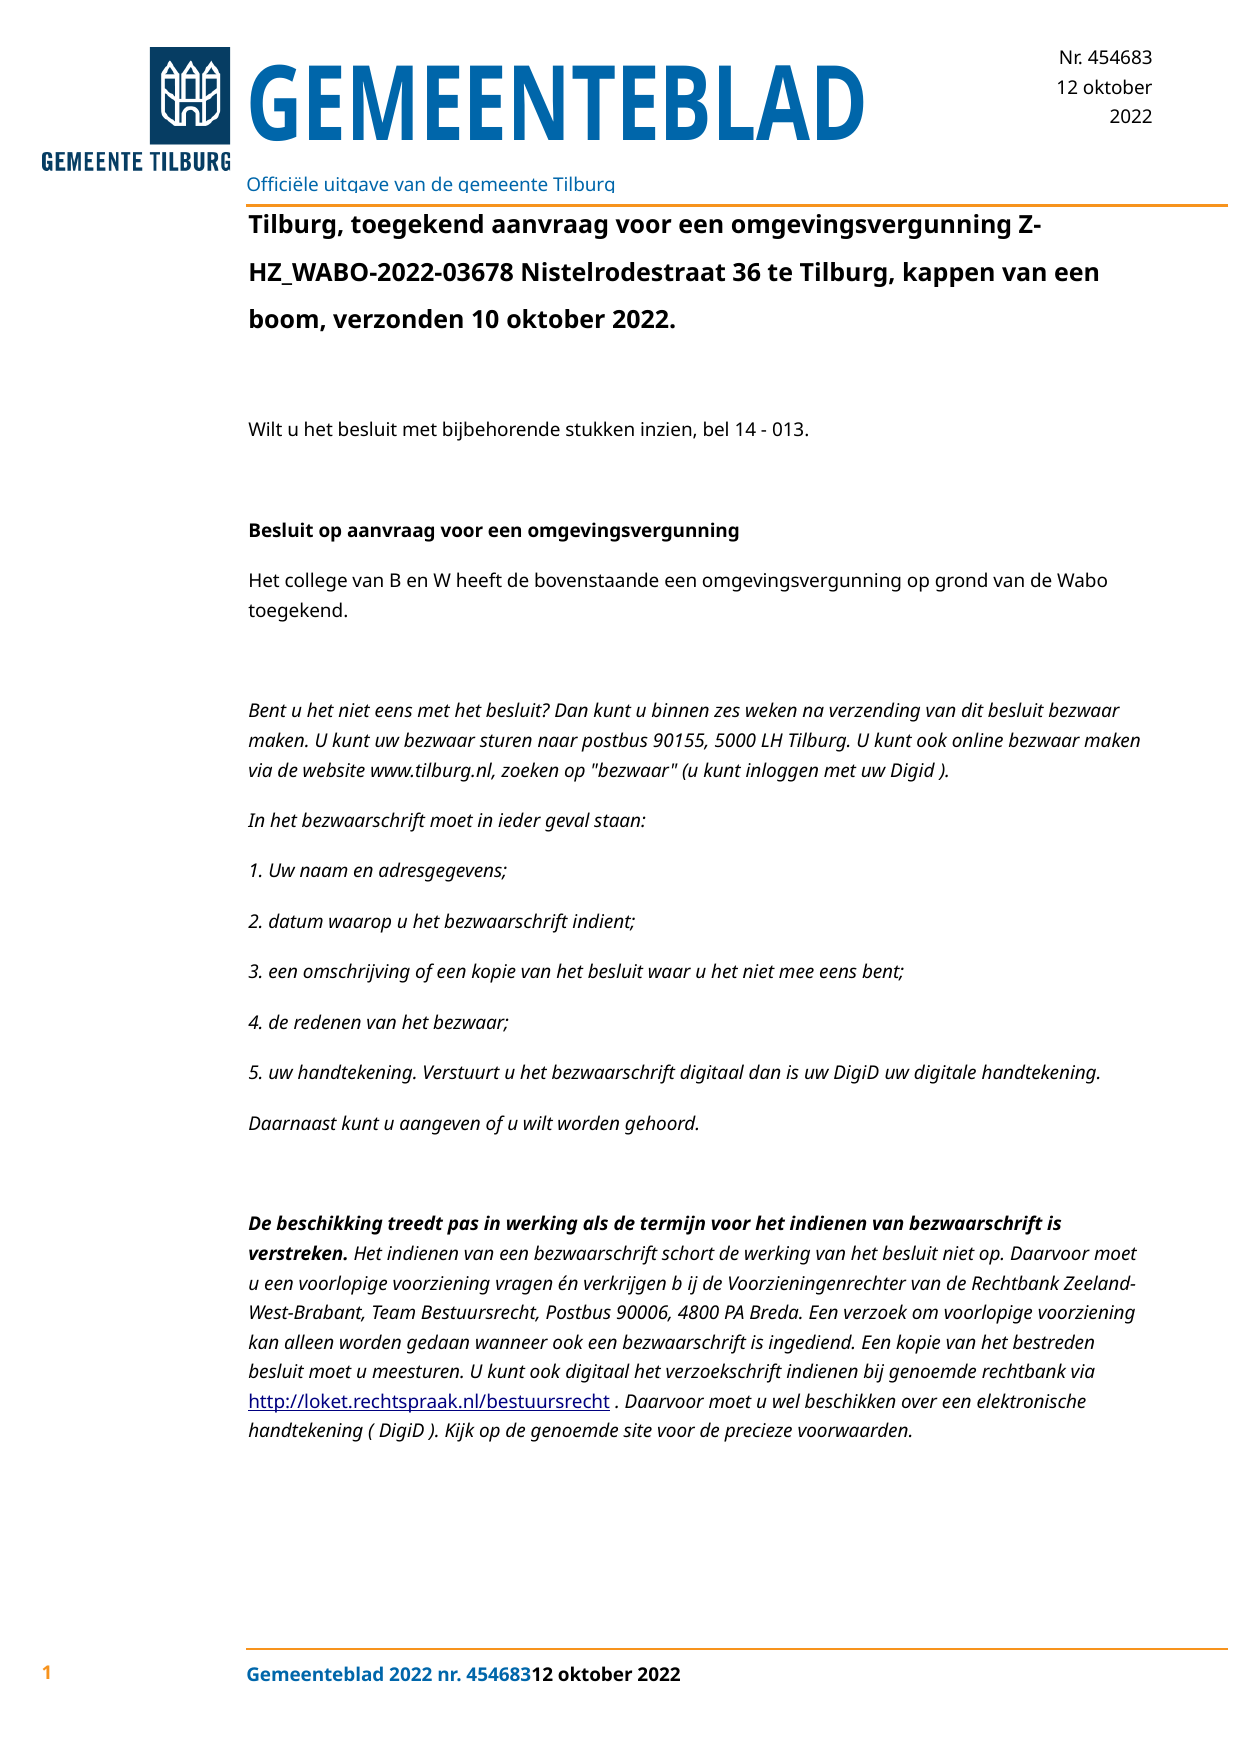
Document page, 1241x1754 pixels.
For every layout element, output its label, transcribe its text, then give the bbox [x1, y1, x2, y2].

text Het college van B en W heeft de bovenstaande een omgevingsvergunning op grond van de Wabo toegekend. [248, 567, 1152, 622]
text 2. datum waarop u het bezwaarschrift indient; [248, 908, 1152, 934]
text Bent u het niet eens met het besluit? Dan kunt u binnen zes weken na verzending van dit besluit bezwaar maken. U kunt uw bezwaar sturen naar postbus 90155, 5000 LH Tilburg. U kunt ook online bezwaar maken via de website www.tilburg.nl, zoeken op "bezwaar" (u kunt inloggen met uw Digid ). [248, 698, 1152, 782]
picture [41, 47, 231, 172]
text 5. uw handtekening. Verstuurt u het bezwaarschrift digitaal dan is uw DigiD uw digitale handtekening. [248, 1059, 1152, 1085]
text 1. Uw naam en adresgegevens; [248, 858, 1152, 883]
text Wilt u het besluit met bijbehorende stukken inzien, bel 14 - 013. [248, 416, 1152, 442]
text 3. een omschrijving of een kopie van het besluit waar u het niet mee eens bent; [248, 958, 1152, 984]
text Daarnaast kunt u aangeven of u wilt worden gehoord. [248, 1110, 1152, 1135]
text In het bezwaarschrift moet in ieder geval staan: [248, 807, 1152, 833]
text Besluit op aanvraag voor een omgevingsvergunning [248, 517, 1152, 542]
text Tilburg, toegekend aanvraag voor een omgevingsvergunning Z-HZ_WABO-2022-03678 Nistelrodestraat 36 te Tilburg, kappen van een boom, verzonden 10 oktober 2022. [248, 207, 1152, 336]
text 4. de redenen van het bezwaar; [248, 1009, 1152, 1034]
text De beschikking treedt pas in werking als de termijn voor het indienen van bezwaarschrift is verstreken. Het indienen van een bezwaarschrift schort de werking van het besluit niet op. Daarvoor moet u een voorlopige voorziening vragen én verkrijgen b ij de Voorzieningenrechter van de Rechtbank Zeeland-West-Brabant, Team Bestuursrecht, Postbus 90006, 4800 PA Breda. Een verzoek om voorlopige voorziening kan alleen worden gedaan wanneer ook een bezwaarschrift is ingediend. Een kopie van het bestreden besluit moet u meesturen. U kunt ook digitaal het verzoekschrift indienen bij genoemde rechtbank via http://loket.rechtspraak.nl/bestuursrecht . Daarvoor moet u wel beschikken over een elektronische handtekening ( DigiD ). Kijk op de genoemde site voor de precieze voorwaarden. [248, 1211, 1152, 1443]
